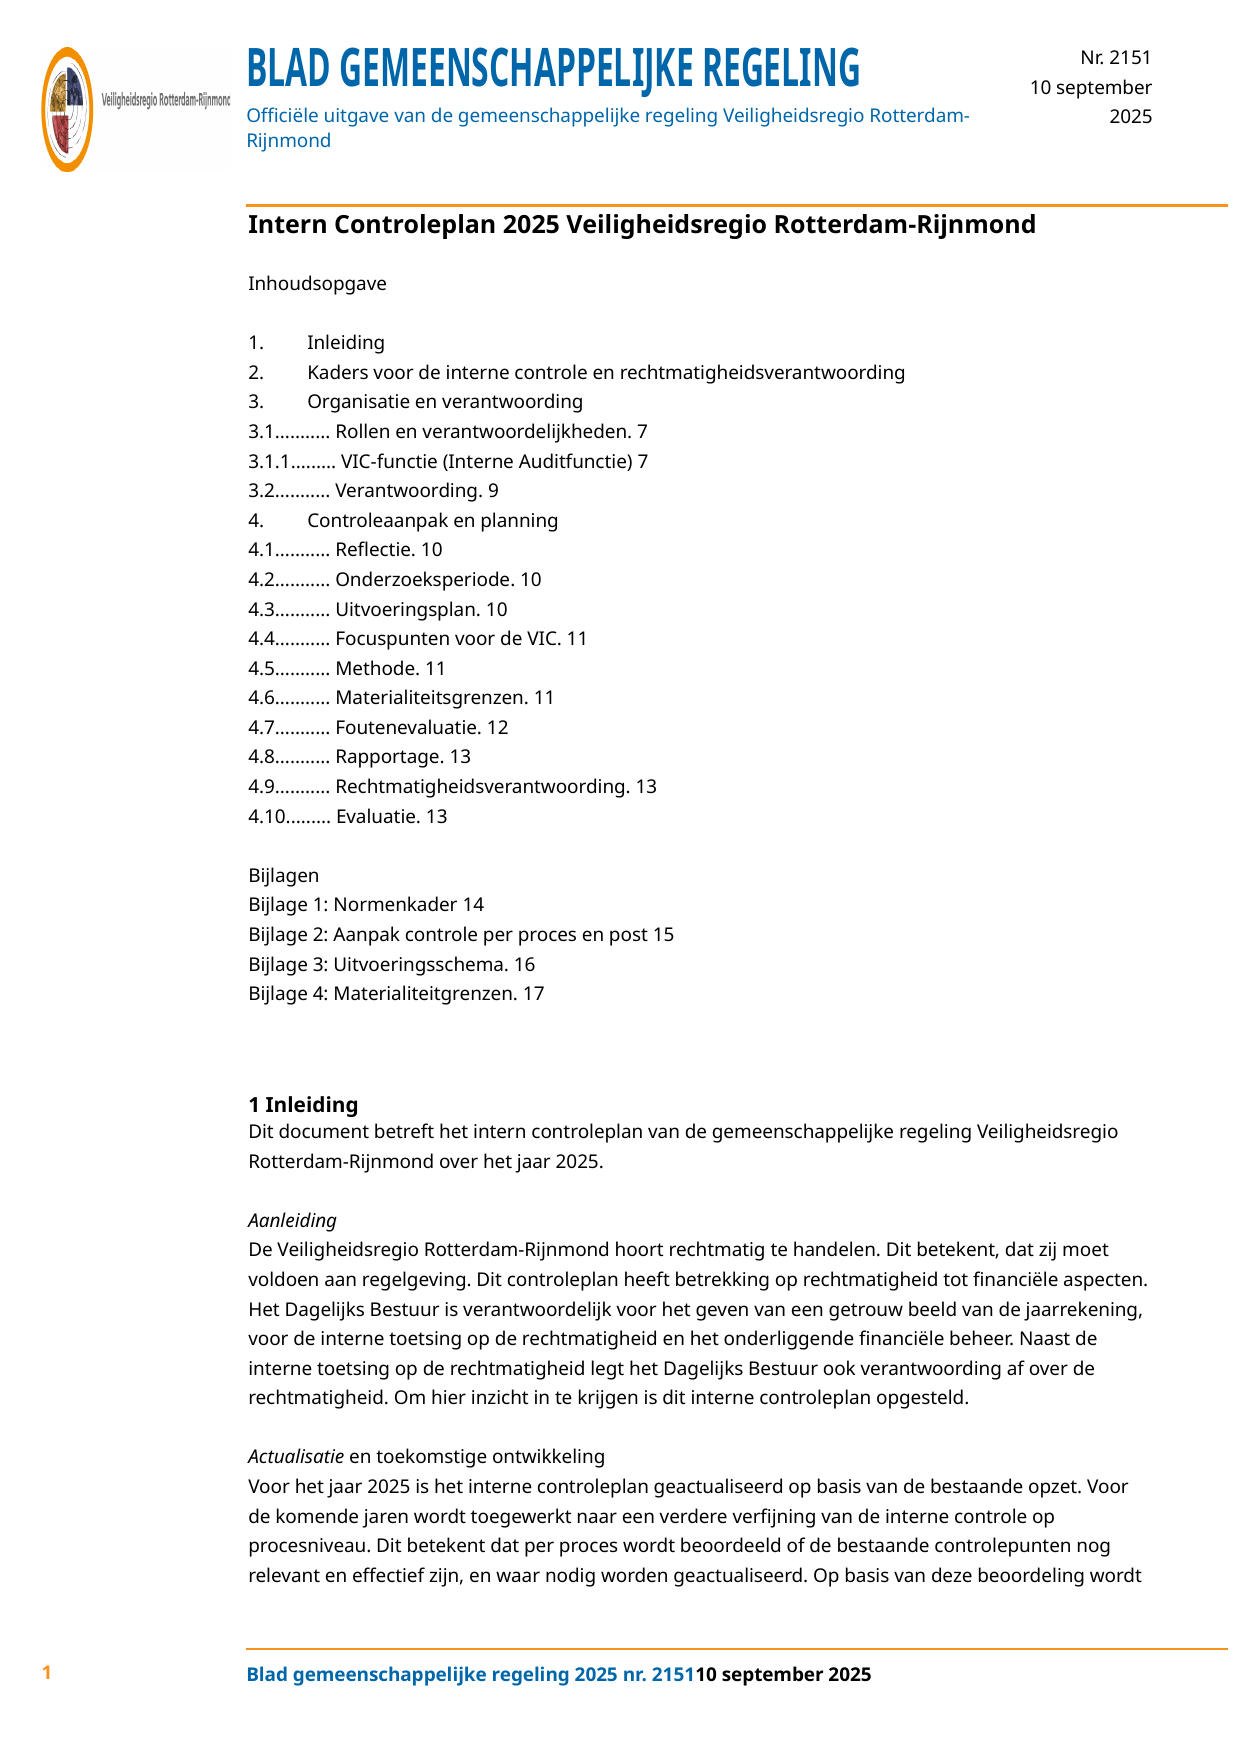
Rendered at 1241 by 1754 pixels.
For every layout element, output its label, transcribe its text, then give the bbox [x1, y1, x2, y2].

text 4.6........... Materialiteitsgrenzen. 11 [248, 684, 1152, 710]
text De Veiligheidsregio Rotterdam-Rijnmond hoort rechtmatig te handelen. Dit betekent, dat zij moet voldoen aan regelgeving. Dit controleplan heeft betrekking op rechtmatigheid tot financiële aspecten. Het Dagelijks Bestuur is verantwoordelijk voor het geven van een getrouw beeld van de jaarrekening, voor de interne toetsing op de rechtmatigheid en het onderliggende financiële beheer. Naast de interne toetsing op de rechtmatigheid legt het Dagelijks Bestuur ook verantwoording af over de rechtmatigheid. Om hier inzicht in te krijgen is dit interne controleplan opgesteld. [248, 1237, 1152, 1410]
text Bijlagen [248, 862, 1152, 888]
text Aanleiding [248, 1207, 1152, 1233]
text Bijlage 2: Aanpak controle per proces en post 15 [248, 921, 1152, 947]
list Organisatie en verantwoording [248, 389, 1152, 414]
text 4.5........... Methode. 11 [248, 655, 1152, 681]
picture [41, 47, 231, 172]
list Kaders voor de interne controle en rechtmatigheidsverantwoording [248, 359, 1152, 385]
text 3.2........... Verantwoording. 9 [248, 477, 1152, 503]
text Inhoudsopgave [248, 270, 1152, 296]
text Voor het jaar 2025 is het interne controleplan geactualiseerd op basis van de bestaande opzet. Voor de komende jaren wordt toegewerkt naar een verdere verfijning van de interne controle op procesniveau. Dit betekent dat per proces wordt beoordeeld of de bestaande controlepunten nog relevant en effectief zijn, en waar nodig worden geactualiseerd. Op basis van deze beoordeling wordt [248, 1473, 1152, 1588]
text Bijlage 3: Uitvoeringsschema. 16 [248, 951, 1152, 976]
text 3.1.1......... VIC-functie (Interne Auditfunctie) 7 [248, 448, 1152, 473]
text 4.1........... Reflectie. 10 [248, 537, 1152, 562]
text Bijlage 4: Materialiteitgrenzen. 17 [248, 980, 1152, 1006]
text 4.7........... Foutenevaluatie. 12 [248, 714, 1152, 740]
text 4.2........... Onderzoeksperiode. 10 [248, 566, 1152, 592]
text 4.4........... Focuspunten voor de VIC. 11 [248, 625, 1152, 651]
text Bijlage 1: Normenkader 14 [248, 892, 1152, 917]
list Controleaanpak en planning [248, 507, 1152, 533]
text Dit document betreft het intern controleplan van de gemeenschappelijke regeling Veiligheidsregio Rotterdam-Rijnmond over het jaar 2025. [248, 1118, 1152, 1174]
text 4.9........... Rechtmatigheidsverantwoording. 13 [248, 773, 1152, 799]
text 3.1........... Rollen en verantwoordelijkheden. 7 [248, 418, 1152, 444]
list Inleiding [248, 329, 1152, 355]
text 1 Inleiding [248, 1090, 1152, 1118]
text Actualisatie en toekomstige ontwikkeling [248, 1444, 1152, 1469]
text 4.10......... Evaluatie. 13 [248, 803, 1152, 828]
text Intern Controleplan 2025 Veiligheidsregio Rotterdam-Rijnmond [248, 207, 1152, 241]
text 4.8........... Rapportage. 13 [248, 744, 1152, 769]
text 4.3........... Uitvoeringsplan. 10 [248, 596, 1152, 621]
